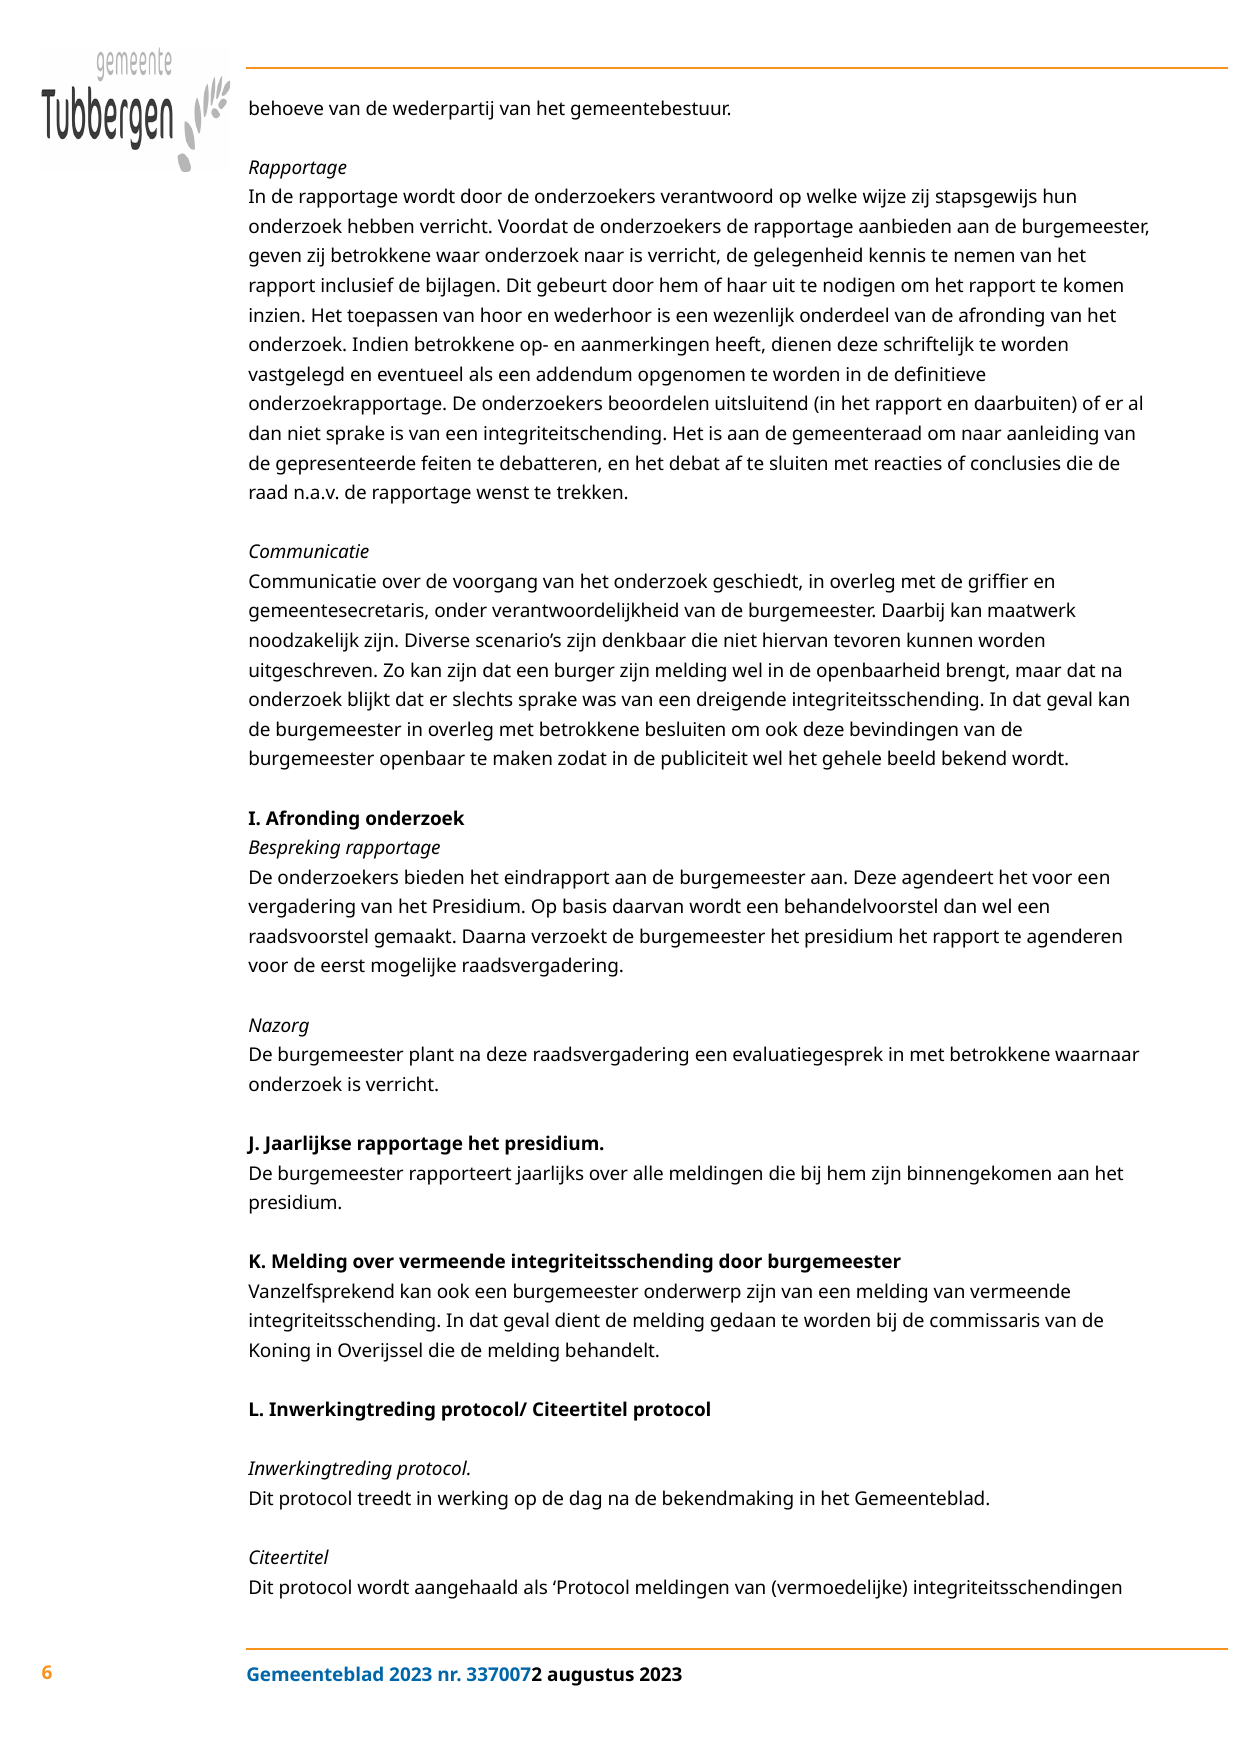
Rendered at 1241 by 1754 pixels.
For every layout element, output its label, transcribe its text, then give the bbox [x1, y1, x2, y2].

text behoeve van de wederpartij van het gemeentebestuur. [248, 95, 1152, 121]
text Communicatie over de voorgang van het onderzoek geschiedt, in overleg met de griffier en gemeentesecretaris, onder verantwoordelijkheid van de burgemeester. Daarbij kan maatwerk noodzakelijk zijn. Diverse scenario’s zijn denkbaar die niet hiervan tevoren kunnen worden uitgeschreven. Zo kan zijn dat een burger zijn melding wel in de openbaarheid brengt, maar dat na onderzoek blijkt dat er slechts sprake was van een dreigende integriteitsschending. In dat geval kan de burgemeester in overleg met betrokkene besluiten om ook deze bevindingen van de burgemeester openbaar te maken zodat in de publiciteit wel het gehele beeld bekend wordt. [248, 568, 1152, 771]
text Citeertitel [248, 1544, 1152, 1570]
text De burgemeester plant na deze raadsvergadering een evaluatiegesprek in met betrokkene waarnaar onderzoek is verricht. [248, 1041, 1152, 1097]
text In de rapportage wordt door de onderzoekers verantwoord op welke wijze zij stapsgewijs hun onderzoek hebben verricht. Voordat de onderzoekers de rapportage aanbieden aan de burgemeester, geven zij betrokkene waar onderzoek naar is verricht, de gelegenheid kennis te nemen van het rapport inclusief de bijlagen. Dit gebeurt door hem of haar uit te nodigen om het rapport te komen inzien. Het toepassen van hoor en wederhoor is een wezenlijk onderdeel van de afronding van het onderzoek. Indien betrokkene op- en aanmerkingen heeft, dienen deze schriftelijk te worden vastgelegd en eventueel als een addendum opgenomen te worden in de definitieve onderzoekrapportage. De onderzoekers beoordelen uitsluitend (in het rapport en daarbuiten) of er al dan niet sprake is van een integriteitschending. Het is aan de gemeenteraad om naar aanleiding van de gepresenteerde feiten te debatteren, en het debat af te sluiten met reacties of conclusies die de raad n.a.v. de rapportage wenst te trekken. [248, 183, 1152, 505]
text Inwerkingtreding protocol. [248, 1456, 1152, 1481]
text Vanzelfsprekend kan ook een burgemeester onderwerp zijn van een melding van vermeende integriteitsschending. In dat geval dient de melding gedaan te worden bij de commissaris van de Koning in Overijssel die de melding behandelt. [248, 1278, 1152, 1363]
text Dit protocol treedt in werking op de dag na de bekendmaking in het Gemeenteblad. [248, 1485, 1152, 1511]
text Dit protocol wordt aangehaald als ‘Protocol meldingen van (vermoedelijke) integriteitsschendingen [248, 1574, 1152, 1600]
text Communicatie [248, 538, 1152, 564]
text Bespreking rapportage [248, 834, 1152, 860]
text K. Melding over vermeende integriteitsschending door burgemeester [248, 1248, 1152, 1274]
text De onderzoekers bieden het eindrapport aan de burgemeester aan. Deze agendeert het voor een vergadering van het Presidium. Op basis daarvan wordt een behandelvoorstel dan wel een raadsvoorstel gemaakt. Daarna verzoekt de burgemeester het presidium het rapport te agenderen voor de eerst mogelijke raadsvergadering. [248, 864, 1152, 978]
text De burgemeester rapporteert jaarlijks over alle meldingen die bij hem zijn binnengekomen aan het presidium. [248, 1160, 1152, 1215]
picture [41, 47, 231, 172]
text L. Inwerkingtreding protocol/ Citeertitel protocol [248, 1396, 1152, 1422]
text Nazorg [248, 1012, 1152, 1038]
text Rapportage [248, 154, 1152, 180]
text J. Jaarlijkse rapportage het presidium. [248, 1130, 1152, 1156]
text I. Afronding onderzoek [248, 805, 1152, 831]
